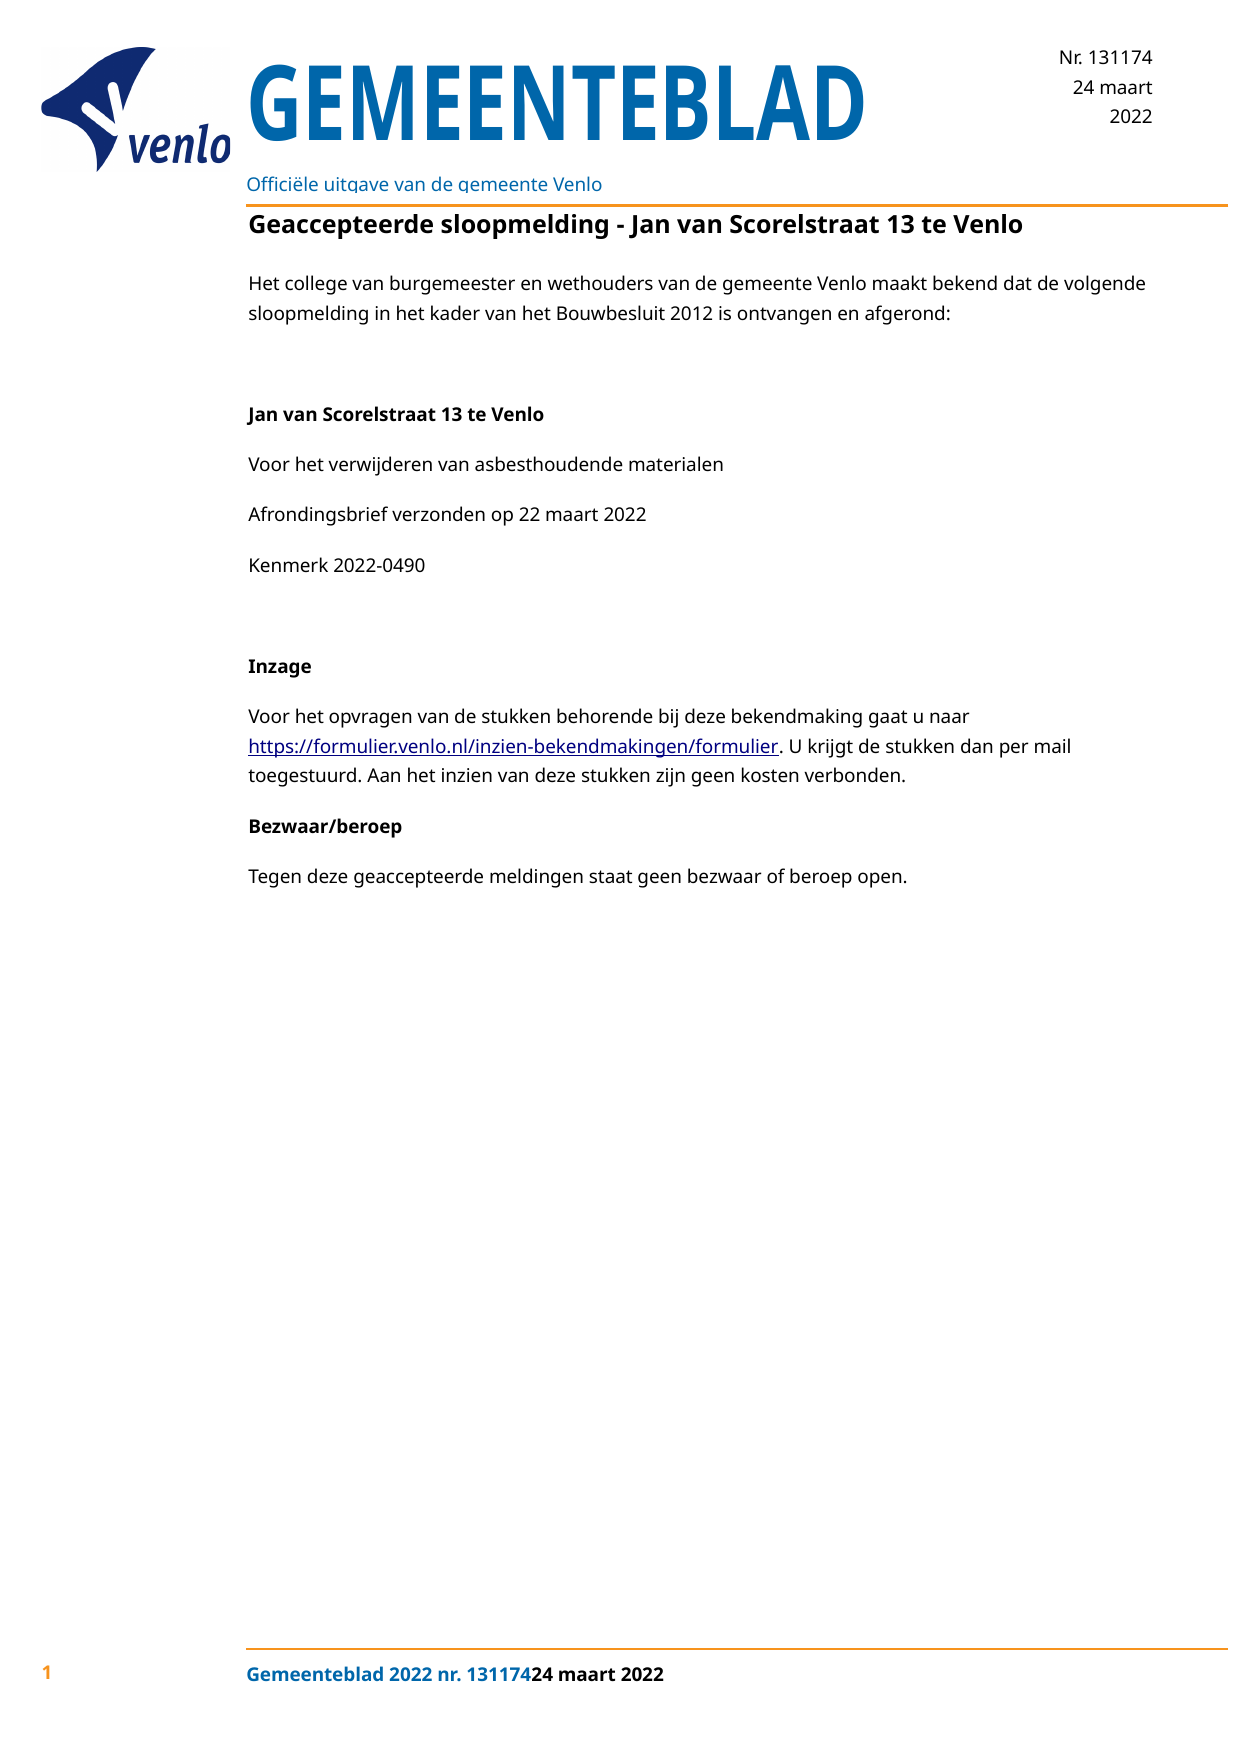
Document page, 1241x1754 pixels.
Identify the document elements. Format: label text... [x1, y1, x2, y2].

text Inzage [248, 653, 1152, 678]
text Bezwaar/beroep [248, 813, 1152, 838]
text Voor het opvragen van de stukken behorende bij deze bekendmaking gaat u naar https://formulier.venlo.nl/inzien-bekendmakingen/formulier. U krijgt de stukken dan per mail toegestuurd. Aan het inzien van deze stukken zijn geen kosten verbonden. [248, 703, 1152, 788]
text Geaccepteerde sloopmelding - Jan van Scorelstraat 13 te Venlo [248, 207, 1152, 241]
text Het college van burgemeester en wethouders van de gemeente Venlo maakt bekend dat de volgende sloopmelding in het kader van het Bouwbesluit 2012 is ontvangen en afgerond: [248, 270, 1152, 326]
text Tegen deze geaccepteerde meldingen staat geen bezwaar of beroep open. [248, 863, 1152, 889]
text Jan van Scorelstraat 13 te Venlo [248, 401, 1152, 426]
text Voor het verwijderen van asbesthoudende materialen [248, 451, 1152, 477]
text Kenmerk 2022-0490 [248, 552, 1152, 578]
picture [41, 47, 231, 172]
text Afrondingsbrief verzonden op 22 maart 2022 [248, 502, 1152, 527]
